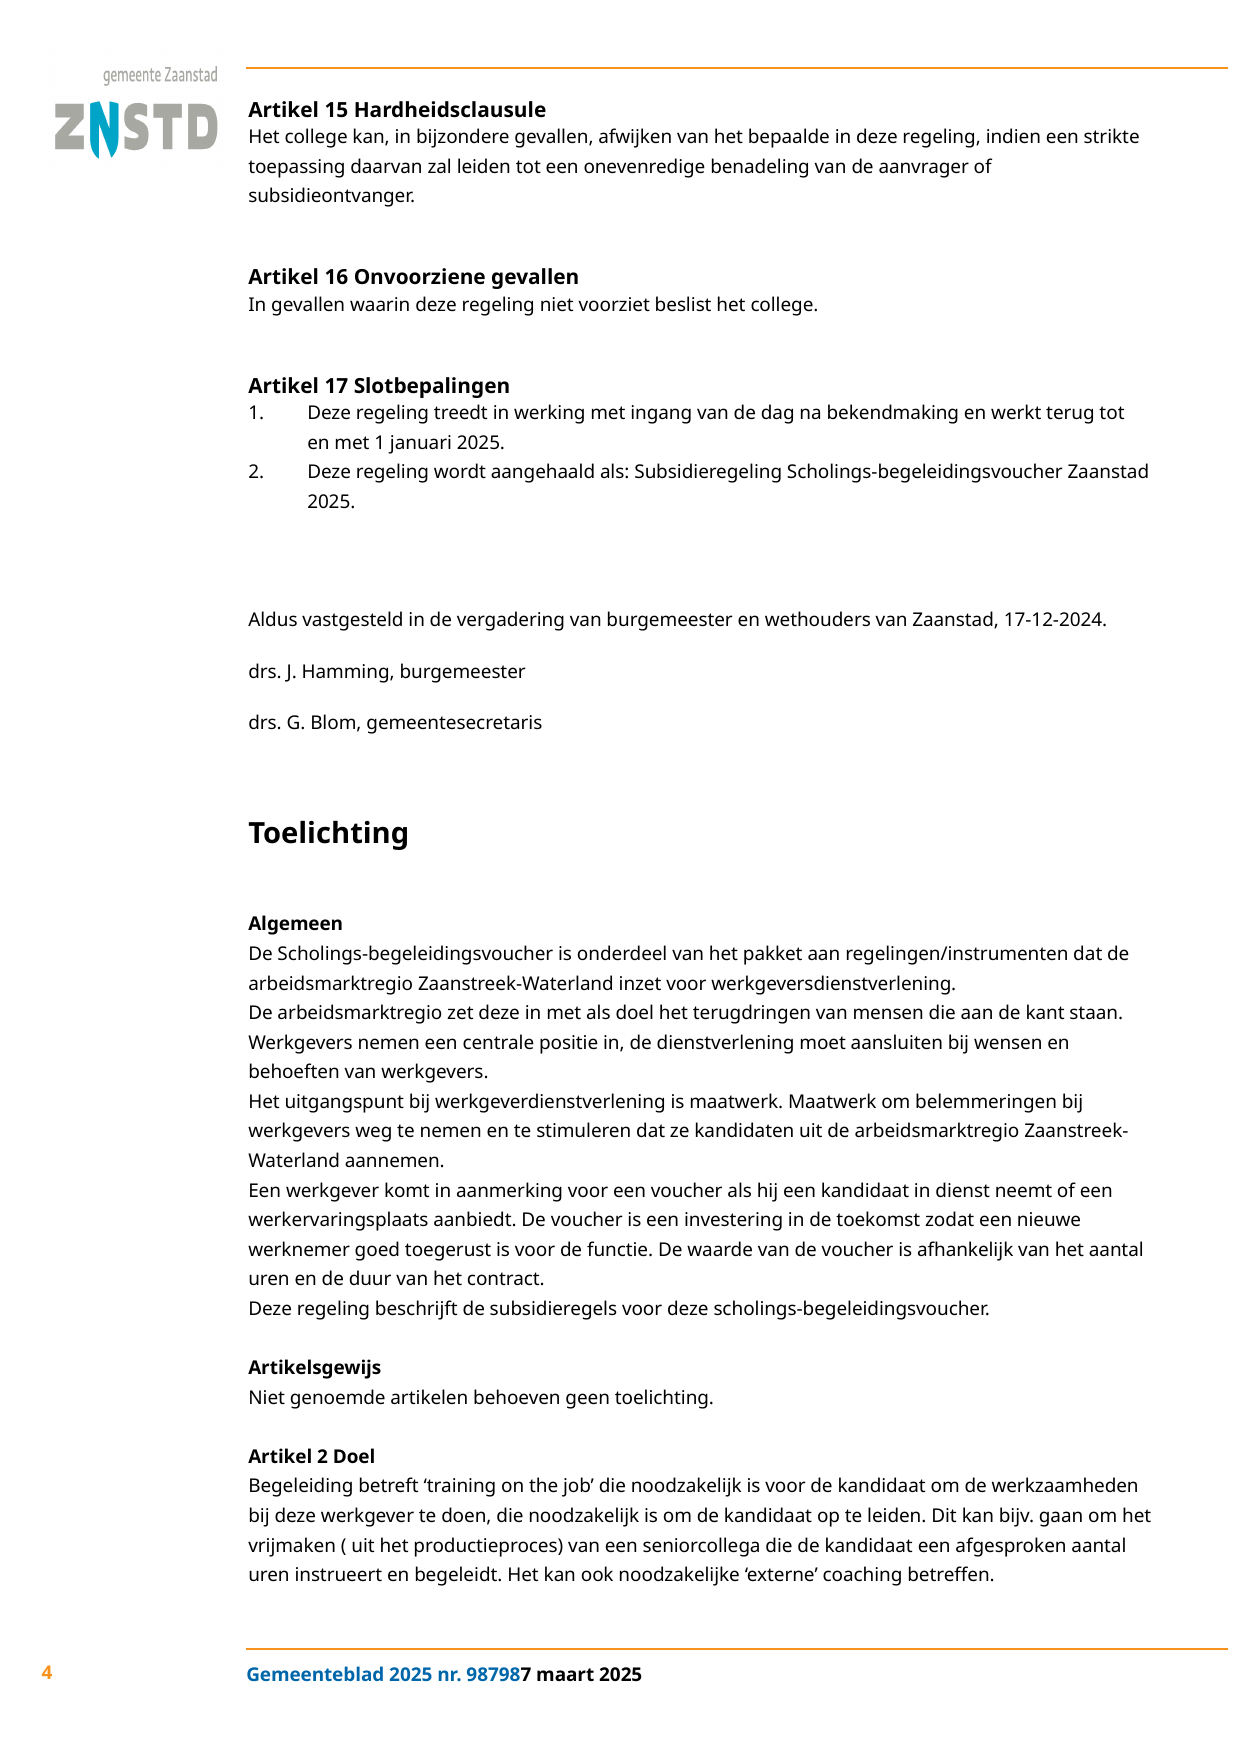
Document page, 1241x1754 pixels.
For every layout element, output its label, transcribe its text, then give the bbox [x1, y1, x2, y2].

text Deze regeling beschrijft de subsidieregels voor deze scholings-begeleidingsvoucher. [248, 1295, 1152, 1321]
text In gevallen waarin deze regeling niet voorziet beslist het college. [248, 291, 1152, 317]
text Het college kan, in bijzondere gevallen, afwijken van het bepaalde in deze regeling, indien een strikte toepassing daarvan zal leiden tot een onevenredige benadeling van de aanvrager of subsidieontvanger. [248, 123, 1152, 208]
text Algemeen [248, 911, 1152, 936]
text De arbeidsmarktregio zet deze in met als doel het terugdringen van mensen die aan de kant staan. Werkgevers nemen een centrale positie in, de dienstverlening moet aansluiten bij wensen en behoeften van werkgevers. [248, 999, 1152, 1084]
text drs. J. Hamming, burgemeester [248, 658, 1152, 683]
text Artikelsgewijs [248, 1354, 1152, 1380]
text Aldus vastgesteld in de vergadering van burgemeester en wethouders van Zaanstad, 17-12-2024. [248, 606, 1152, 632]
list Deze regeling treedt in werking met ingang van de dag na bekendmaking en werkt terug tot en met 1 januari 2025. [248, 399, 1152, 454]
text Toelichting [248, 812, 1152, 852]
text Niet genoemde artikelen behoeven geen toelichting. [248, 1384, 1152, 1410]
text Begeleiding betreft ‘training on the job’ die noodzakelijk is voor de kandidaat om de werkzaamheden bij deze werkgever te doen, die noodzakelijk is om de kandidaat op te leiden. Dit kan bijv. gaan om het vrijmaken ( uit het productieproces) van een seniorcollega die de kandidaat een afgesproken aantal uren instrueert en begeleidt. Het kan ook noodzakelijke ‘externe’ coaching betreffen. [248, 1473, 1152, 1587]
text Artikel 2 Doel [248, 1443, 1152, 1469]
text De Scholings-begeleidingsvoucher is onderdeel van het pakket aan regelingen/instrumenten dat de arbeidsmarktregio Zaanstreek-Waterland inzet voor werkgeversdienstverlening. [248, 940, 1152, 996]
text Artikel 15 Hardheidsclausule [248, 95, 1152, 123]
text Het uitgangspunt bij werkgeverdienstverlening is maatwerk. Maatwerk om belemmeringen bij werkgevers weg te nemen en te stimuleren dat ze kandidaten uit de arbeidsmarktregio Zaanstreek-Waterland aannemen. [248, 1088, 1152, 1173]
text Artikel 17 Slotbepalingen [248, 371, 1152, 399]
text Een werkgever komt in aanmerking voor een voucher als hij een kandidaat in dienst neemt of een werkervaringsplaats aanbiedt. De voucher is een investering in de toekomst zodat een nieuwe werknemer goed toegerust is voor de functie. De waarde van de voucher is afhankelijk van het aantal uren en de duur van het contract. [248, 1177, 1152, 1291]
text drs. G. Blom, gemeentesecretaris [248, 709, 1152, 735]
list Deze regeling wordt aangehaald als: Subsidieregeling Scholings-begeleidingsvoucher Zaanstad 2025. [248, 458, 1152, 514]
text Artikel 16 Onvoorziene gevallen [248, 262, 1152, 291]
picture [41, 47, 231, 172]
